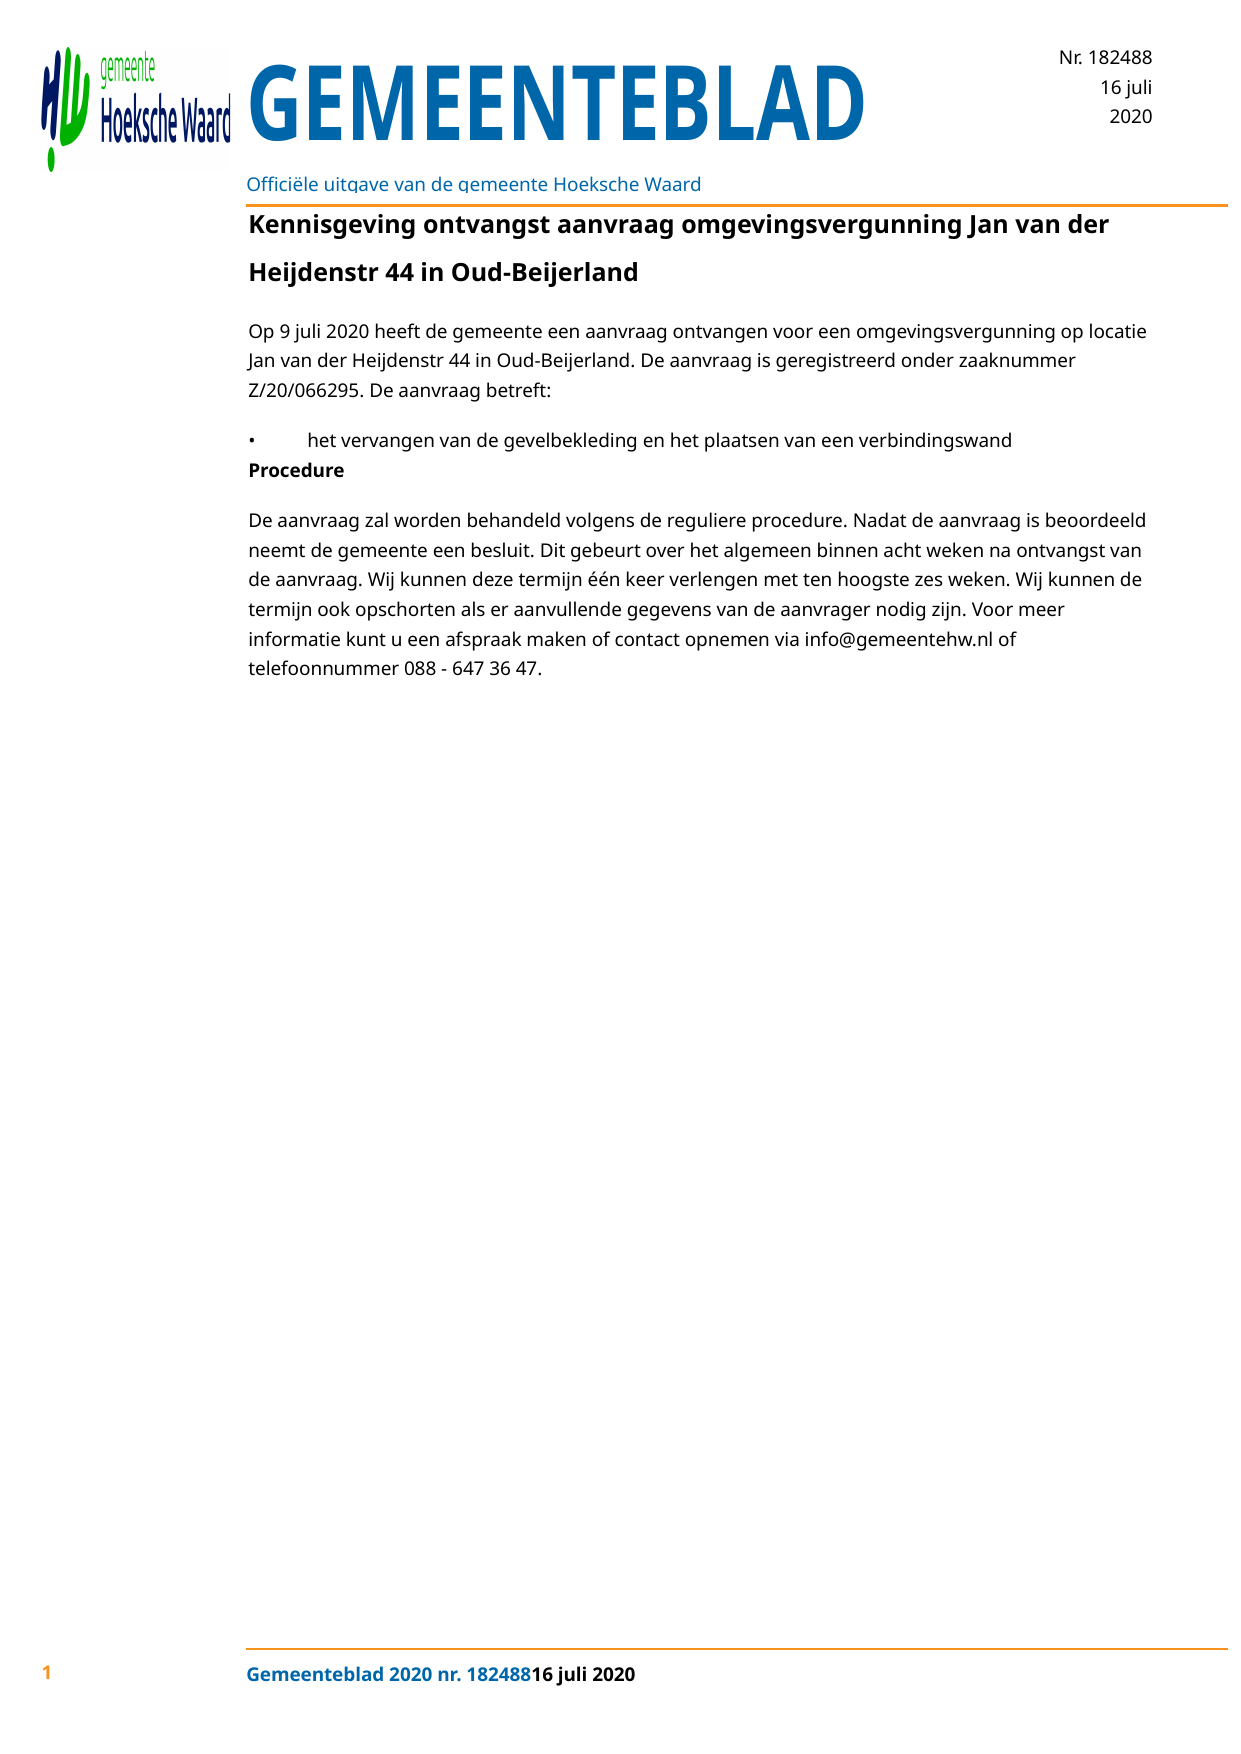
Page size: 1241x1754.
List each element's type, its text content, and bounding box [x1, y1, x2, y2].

text Procedure [248, 457, 1152, 483]
text Op 9 juli 2020 heeft de gemeente een aanvraag ontvangen voor een omgevingsvergunning op locatie Jan van der Heijdenstr 44 in Oud-Beijerland. De aanvraag is geregistreerd onder zaaknummer Z/20/066295. De aanvraag betreft: [248, 318, 1152, 403]
picture [41, 47, 231, 172]
text De aanvraag zal worden behandeld volgens de reguliere procedure. Nadat de aanvraag is beoordeeld neemt de gemeente een besluit. Dit gebeurt over het algemeen binnen acht weken na ontvangst van de aanvraag. Wij kunnen deze termijn één keer verlengen met ten hoogste zes weken. Wij kunnen de termijn ook opschorten als er aanvullende gegevens van de aanvrager nodig zijn. Voor meer informatie kunt u een afspraak maken of contact opnemen via info@gemeentehw.nl of telefoonnummer 088 - 647 36 47. [248, 507, 1152, 681]
list het vervangen van de gevelbekleding en het plaatsen van een verbindingswand [248, 427, 1152, 453]
text Kennisgeving ontvangst aanvraag omgevingsvergunning Jan van der Heijdenstr 44 in Oud-Beijerland [248, 207, 1152, 288]
